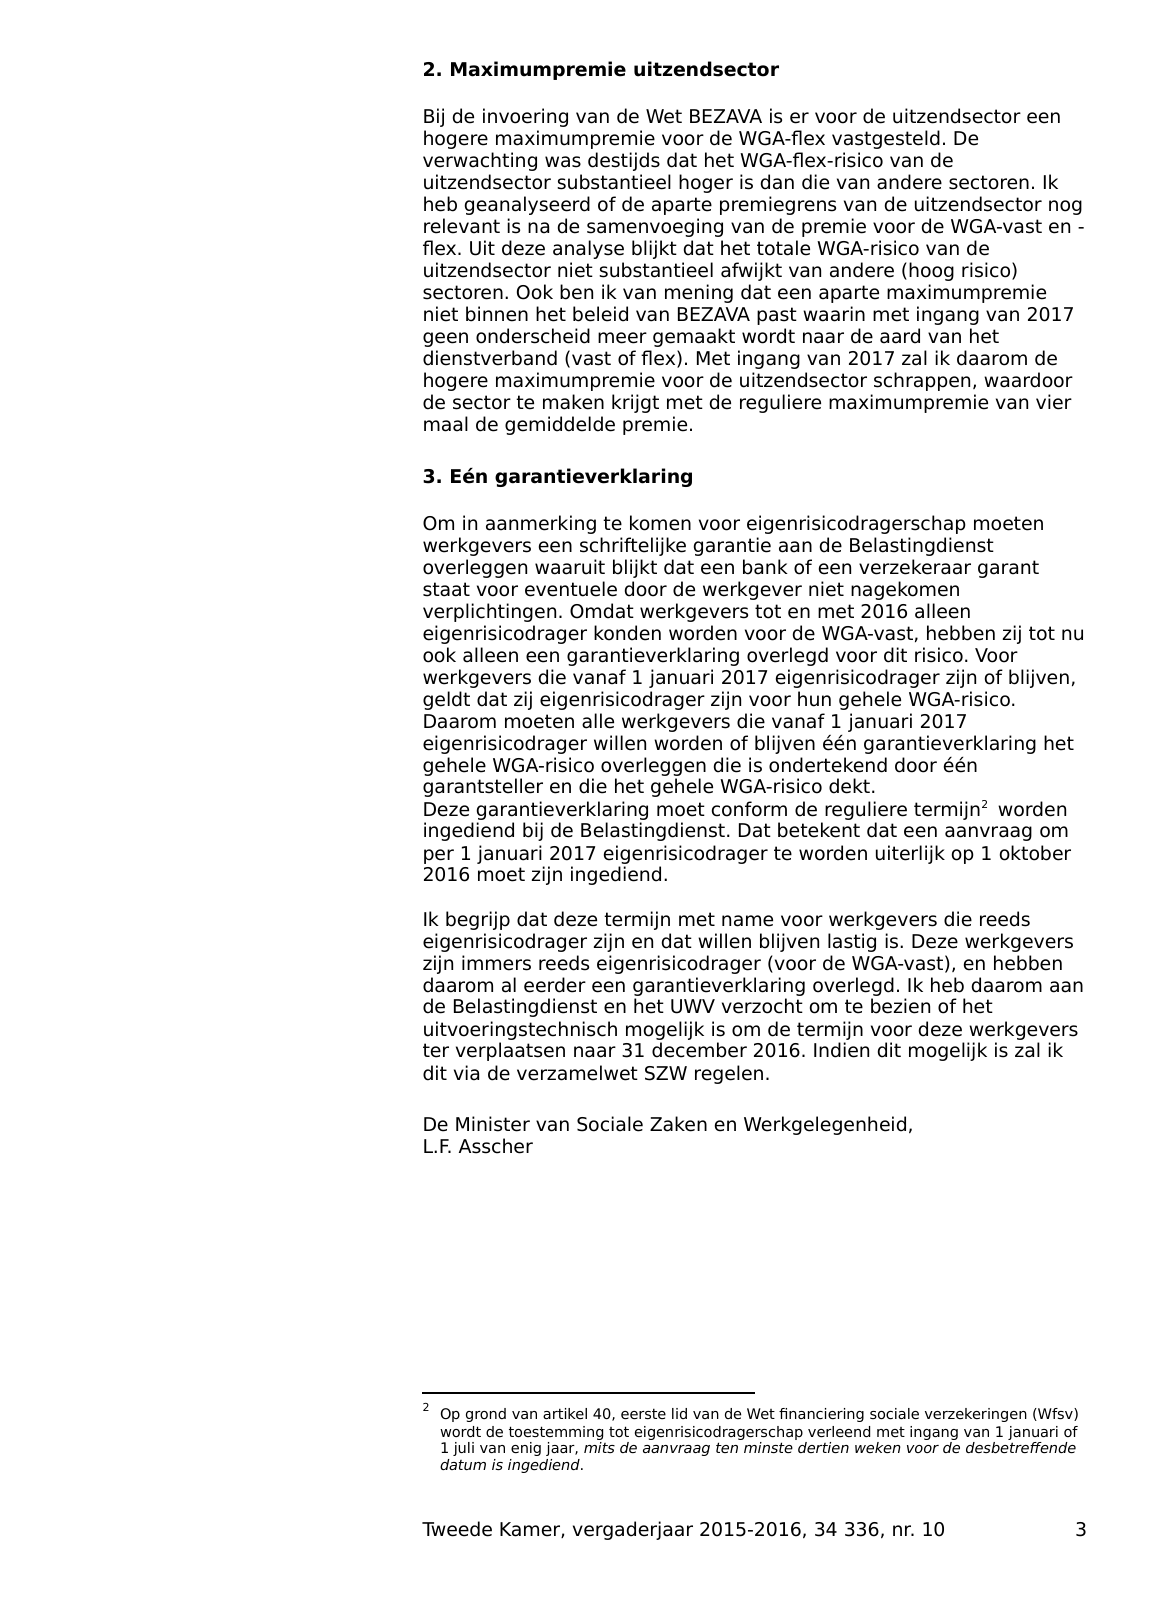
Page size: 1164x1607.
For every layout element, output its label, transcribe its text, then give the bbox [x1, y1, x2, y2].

text Bij de invoering van de Wet BEZAVA is er voor de uitzendsector een hogere maximumpremie voor de WGA-flex vastgesteld. De verwachting was destijds dat het WGA-flex-risico van de uitzendsector substantieel hoger is dan die van andere sectoren. Ik heb geanalyseerd of de aparte premiegrens van de uitzendsector nog relevant is na de samenvoeging van de premie voor de WGA-vast en -flex. Uit deze analyse blijkt dat het totale WGA-risico van de uitzendsector niet substantieel afwijkt van andere (hoog risico) sectoren. Ook ben ik van mening dat een aparte maximumpremie niet binnen het beleid van BEZAVA past waarin met ingang van 2017 geen onderscheid meer gemaakt wordt naar de aard van het dienstverband (vast of flex). Met ingang van 2017 zal ik daarom de hogere maximumpremie voor de uitzendsector schrappen, waardoor de sector te maken krijgt met de reguliere maximumpremie van vier maal de gemiddelde premie. [422, 106, 1087, 436]
text De Minister van Sociale Zaken en Werkgelegenheid, L.F. Asscher [422, 1114, 1087, 1158]
subtitle 2. Maximumpremie uitzendsector [422, 59, 1087, 81]
text Om in aanmerking te komen voor eigenrisicodragerschap moeten werkgevers een schriftelijke garantie aan de Belastingdienst overleggen waaruit blijkt dat een bank of een verzekeraar garant staat voor eventuele door de werkgever niet nagekomen verplichtingen. Omdat werkgevers tot en met 2016 alleen eigenrisicodrager konden worden voor de WGA-vast, hebben zij tot nu ook alleen een garantieverklaring overlegd voor dit risico. Voor werkgevers die vanaf 1 januari 2017 eigenrisicodrager zijn of blijven, geldt dat zij eigenrisicodrager zijn voor hun gehele WGA-risico. Daarom moeten alle werkgevers die vanaf 1 januari 2017 eigenrisicodrager willen worden of blijven één garantieverklaring het gehele WGA-risico overleggen die is ondertekend door één garantsteller en die het gehele WGA-risico dekt. [422, 513, 1087, 798]
text Deze garantieverklaring moet conform de reguliere termijn worden ingediend bij de Belastingdienst. Dat betekent dat een aanvraag om per 1 januari 2017 eigenrisicodrager te worden uiterlijk op 1 oktober 2016 moet zijn ingediend. [422, 798, 1087, 886]
subtitle 3. Eén garantieverklaring [422, 466, 1087, 488]
text Ik begrijp dat deze termijn met name voor werkgevers die reeds eigenrisicodrager zijn en dat willen blijven lastig is. Deze werkgevers zijn immers reeds eigenrisicodrager (voor de WGA-vast), en hebben daarom al eerder een garantieverklaring overlegd. Ik heb daarom aan de Belastingdienst en het UWV verzocht om te bezien of het uitvoeringstechnisch mogelijk is om de termijn voor deze werkgevers ter verplaatsen naar 31 december 2016. Indien dit mogelijk is zal ik dit via de verzamelwet SZW regelen. [422, 908, 1087, 1084]
text Op grond van artikel 40, eerste lid van de Wet financiering sociale verzekeringen (Wfsv) wordt de toestemming tot eigenrisicodragerschap verleend met ingang van 1 januari of 1 juli van enig jaar, mits de aanvraag ten minste dertien weken voor de desbetreffende datum is ingediend. [422, 1402, 1087, 1474]
